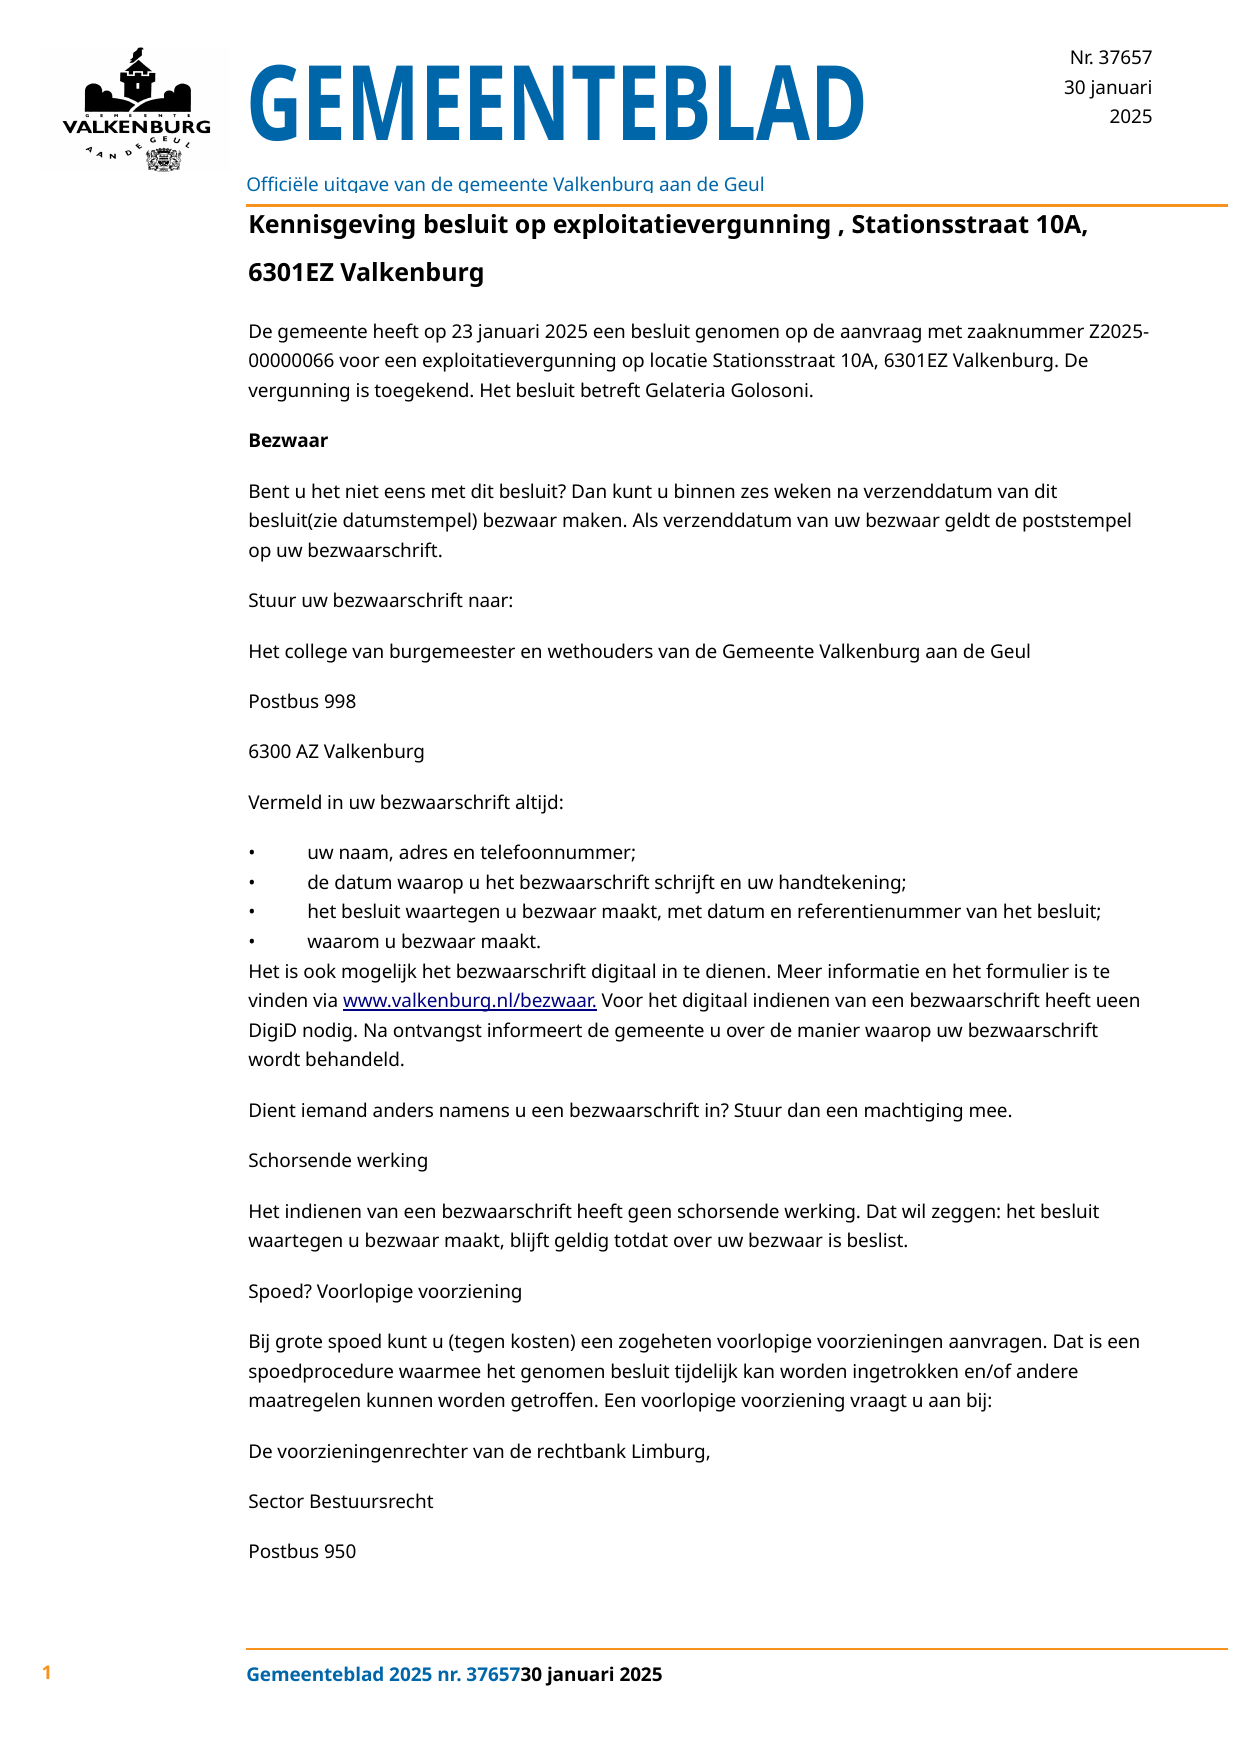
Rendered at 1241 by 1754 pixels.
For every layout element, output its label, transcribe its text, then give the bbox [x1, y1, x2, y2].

text Het indienen van een bezwaarschrift heeft geen schorsende werking. Dat wil zeggen: het besluit waartegen u bezwaar maakt, blijft geldig totdat over uw bezwaar is beslist. [248, 1198, 1152, 1253]
list waarom u bezwaar maakt. [248, 928, 1152, 954]
picture [41, 47, 231, 172]
text De gemeente heeft op 23 januari 2025 een besluit genomen op de aanvraag met zaaknummer Z2025-00000066 voor een exploitatievergunning op locatie Stationsstraat 10A, 6301EZ Valkenburg. De vergunning is toegekend. Het besluit betreft Gelateria Golosoni. [248, 318, 1152, 403]
text Kennisgeving besluit op exploitatievergunning , Stationsstraat 10A, 6301EZ Valkenburg [248, 207, 1152, 288]
text Vermeld in uw bezwaarschrift altijd: [248, 789, 1152, 815]
text Sector Bestuursrecht [248, 1488, 1152, 1514]
list uw naam, adres en telefoonnummer; [248, 839, 1152, 865]
text Spoed? Voorlopige voorziening [248, 1278, 1152, 1304]
text Bij grote spoed kunt u (tegen kosten) een zogeheten voorlopige voorzieningen aanvragen. Dat is een spoedprocedure waarmee het genomen besluit tijdelijk kan worden ingetrokken en/of andere maatregelen kunnen worden getroffen. Een voorlopige voorziening vraagt u aan bij: [248, 1328, 1152, 1413]
text Dient iemand anders namens u een bezwaarschrift in? Stuur dan een machtiging mee. [248, 1097, 1152, 1123]
text Postbus 998 [248, 688, 1152, 714]
text Het is ook mogelijk het bezwaarschrift digitaal in te dienen. Meer informatie en het formulier is te vinden via www.valkenburg.nl/bezwaar. Voor het digitaal indienen van een bezwaarschrift heeft ueen DigiD nodig. Na ontvangst informeert de gemeente u over de manier waarop uw bezwaarschrift wordt behandeld. [248, 958, 1152, 1072]
text Bent u het niet eens met dit besluit? Dan kunt u binnen zes weken na verzenddatum van dit besluit(zie datumstempel) bezwaar maken. Als verzenddatum van uw bezwaar geldt de poststempel op uw bezwaarschrift. [248, 478, 1152, 563]
text 6300 AZ Valkenburg [248, 739, 1152, 764]
text Bezwaar [248, 427, 1152, 453]
list de datum waarop u het bezwaarschrift schrijft en uw handtekening; [248, 869, 1152, 895]
text De voorzieningenrechter van de rechtbank Limburg, [248, 1438, 1152, 1464]
text Het college van burgemeester en wethouders van de Gemeente Valkenburg aan de Geul [248, 638, 1152, 664]
list het besluit waartegen u bezwaar maakt, met datum en referentienummer van het besluit; [248, 899, 1152, 924]
text Stuur uw bezwaarschrift naar: [248, 587, 1152, 613]
text Schorsende werking [248, 1147, 1152, 1173]
text Postbus 950 [248, 1539, 1152, 1564]
